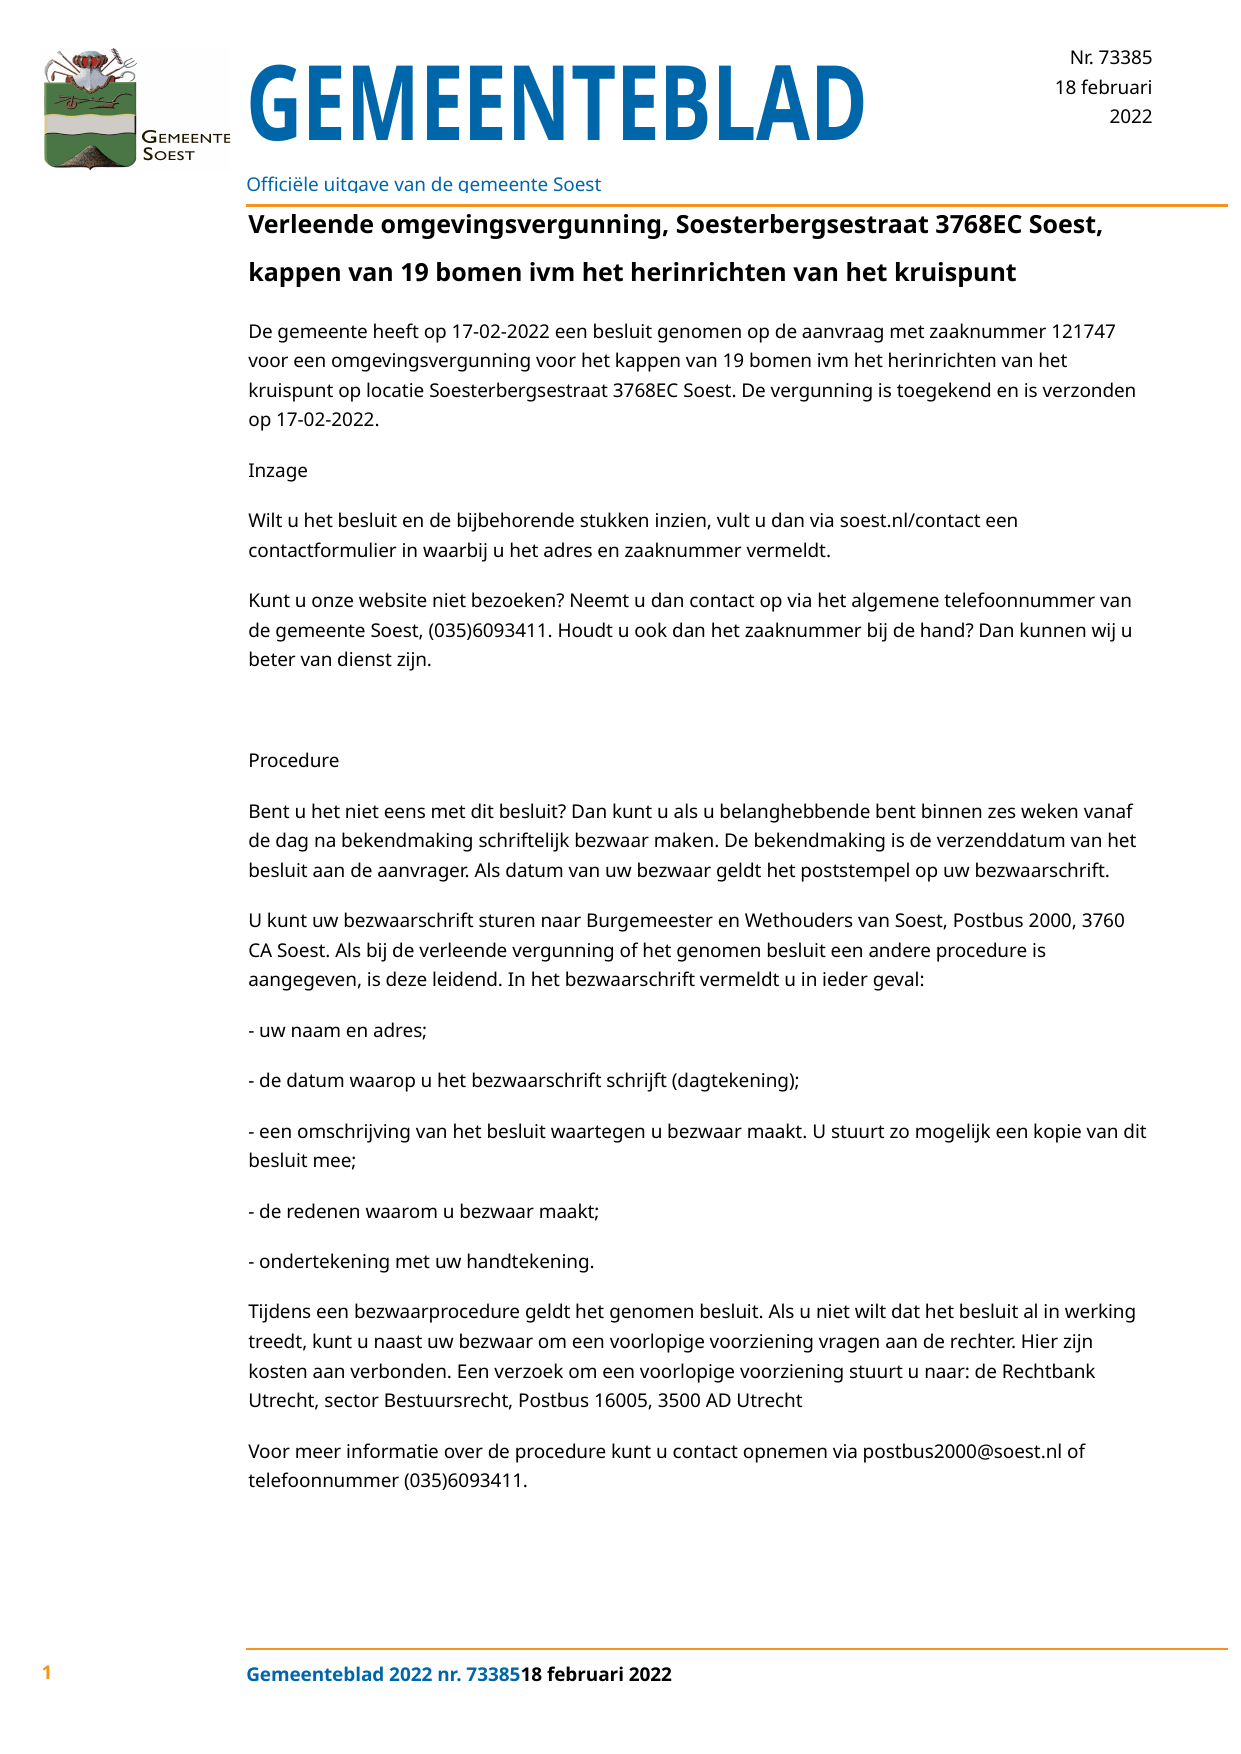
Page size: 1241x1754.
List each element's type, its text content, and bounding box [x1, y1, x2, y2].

text - een omschrijving van het besluit waartegen u bezwaar maakt. U stuurt zo mogelijk een kopie van dit besluit mee; [248, 1118, 1152, 1173]
text Kunt u onze website niet bezoeken? Neemt u dan contact op via het algemene telefoonnummer van de gemeente Soest, (035)6093411. Houdt u ook dan het zaaknummer bij de hand? Dan kunnen wij u beter van dienst zijn. [248, 587, 1152, 672]
text - de redenen waarom u bezwaar maakt; [248, 1198, 1152, 1224]
text - uw naam en adres; [248, 1017, 1152, 1043]
text Wilt u het besluit en de bijbehorende stukken inzien, vult u dan via soest.nl/contact een contactformulier in waarbij u het adres en zaaknummer vermeldt. [248, 507, 1152, 563]
text De gemeente heeft op 17-02-2022 een besluit genomen op de aanvraag met zaaknummer 121747 voor een omgevingsvergunning voor het kappen van 19 bomen ivm het herinrichten van het kruispunt op locatie Soesterbergsestraat 3768EC Soest. De vergunning is toegekend en is verzonden op 17-02-2022. [248, 318, 1152, 432]
text Procedure [248, 747, 1152, 773]
text Bent u het niet eens met dit besluit? Dan kunt u als u belanghebbende bent binnen zes weken vanaf de dag na bekendmaking schriftelijk bezwaar maken. De bekendmaking is de verzenddatum van het besluit aan de aanvrager. Als datum van uw bezwaar geldt het poststempel op uw bezwaarschrift. [248, 798, 1152, 883]
text U kunt uw bezwaarschrift sturen naar Burgemeester en Wethouders van Soest, Postbus 2000, 3760 CA Soest. Als bij de verleende vergunning of het genomen besluit een andere procedure is aangegeven, is deze leidend. In het bezwaarschrift vermeldt u in ieder geval: [248, 907, 1152, 992]
text Voor meer informatie over de procedure kunt u contact opnemen via postbus2000@soest.nl of telefoonnummer (035)6093411. [248, 1438, 1152, 1493]
picture [41, 47, 231, 172]
text - de datum waarop u het bezwaarschrift schrijft (dagtekening); [248, 1067, 1152, 1093]
text Tijdens een bezwaarprocedure geldt het genomen besluit. Als u niet wilt dat het besluit al in werking treedt, kunt u naast uw bezwaar om een voorlopige voorziening vragen aan de rechter. Hier zijn kosten aan verbonden. Een verzoek om een voorlopige voorziening stuurt u naar: de Rechtbank Utrecht, sector Bestuursrecht, Postbus 16005, 3500 AD Utrecht [248, 1299, 1152, 1413]
text - ondertekening met uw handtekening. [248, 1248, 1152, 1274]
text Inzage [248, 457, 1152, 483]
text Verleende omgevingsvergunning, Soesterbergsestraat 3768EC Soest, kappen van 19 bomen ivm het herinrichten van het kruispunt [248, 207, 1152, 288]
